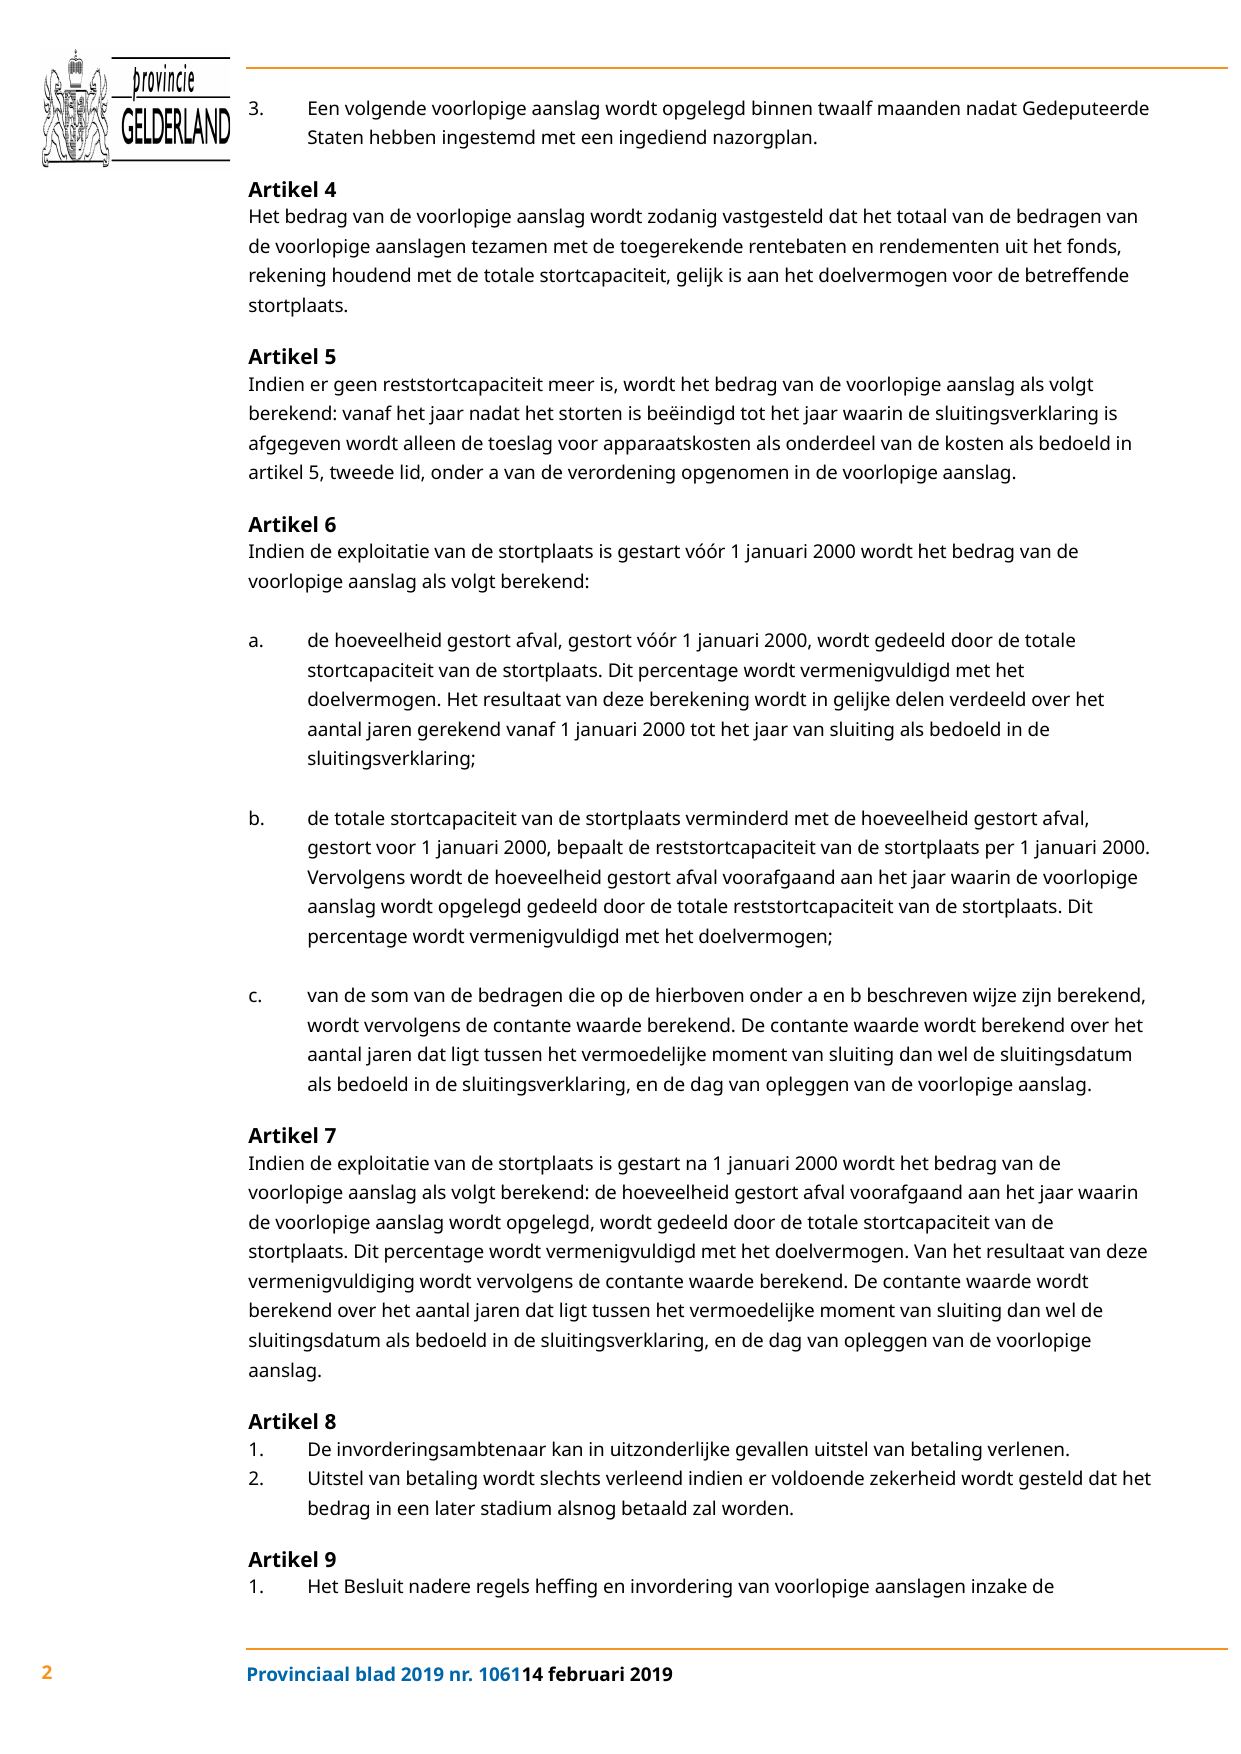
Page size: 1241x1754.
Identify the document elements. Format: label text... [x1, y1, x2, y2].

text Artikel 8 [248, 1407, 1152, 1436]
picture [41, 47, 231, 172]
text Artikel 6 [248, 510, 1152, 538]
text Indien er geen reststortcapaciteit meer is, wordt het bedrag van de voorlopige aanslag als volgt berekend: vanaf het jaar nadat het storten is beëindigd tot het jaar waarin de sluitingsverklaring is afgegeven wordt alleen de toeslag voor apparaatskosten als onderdeel van de kosten als bedoeld in artikel 5, tweede lid, onder a van de verordening opgenomen in de voorlopige aanslag. [248, 371, 1152, 485]
text Indien de exploitatie van de stortplaats is gestart vóór 1 januari 2000 wordt het bedrag van de voorlopige aanslag als volgt berekend: [248, 538, 1152, 594]
list de hoeveelheid gestort afval, gestort vóór 1 januari 2000, wordt gedeeld door de totale stortcapaciteit van de stortplaats. Dit percentage wordt vermenigvuldigd met het doelvermogen. Het resultaat van deze berekening wordt in gelijke delen verdeeld over het aantal jaren gerekend vanaf 1 januari 2000 tot het jaar van sluiting als bedoeld in de sluitingsverklaring; [248, 627, 1152, 771]
list de totale stortcapaciteit van de stortplaats verminderd met de hoeveelheid gestort afval, gestort voor 1 januari 2000, bepaalt de reststortcapaciteit van de stortplaats per 1 januari 2000. Vervolgens wordt de hoeveelheid gestort afval voorafgaand aan het jaar waarin de voorlopige aanslag wordt opgelegd gedeeld door de totale reststortcapaciteit van de stortplaats. Dit percentage wordt vermenigvuldigd met het doelvermogen; [248, 805, 1152, 949]
text Indien de exploitatie van de stortplaats is gestart na 1 januari 2000 wordt het bedrag van de voorlopige aanslag als volgt berekend: de hoeveelheid gestort afval voorafgaand aan het jaar waarin de voorlopige aanslag wordt opgelegd, wordt gedeeld door de totale stortcapaciteit van de stortplaats. Dit percentage wordt vermenigvuldigd met het doelvermogen. Van het resultaat van deze vermenigvuldiging wordt vervolgens de contante waarde berekend. De contante waarde wordt berekend over het aantal jaren dat ligt tussen het vermoedelijke moment van sluiting dan wel de sluitingsdatum als bedoeld in de sluitingsverklaring, en de dag van opleggen van de voorlopige aanslag. [248, 1150, 1152, 1383]
list van de som van de bedragen die op de hierboven onder a en b beschreven wijze zijn berekend, wordt vervolgens de contante waarde berekend. De contante waarde wordt berekend over het aantal jaren dat ligt tussen het vermoedelijke moment van sluiting dan wel de sluitingsdatum als bedoeld in de sluitingsverklaring, en de dag van opleggen van de voorlopige aanslag. [248, 982, 1152, 1097]
text Artikel 9 [248, 1545, 1152, 1574]
list Uitstel van betaling wordt slechts verleend indien er voldoende zekerheid wordt gesteld dat het bedrag in een later stadium alsnog betaald zal worden. [248, 1465, 1152, 1521]
text Het bedrag van de voorlopige aanslag wordt zodanig vastgesteld dat het totaal van de bedragen van de voorlopige aanslagen tezamen met de toegerekende rentebaten en rendementen uit het fonds, rekening houdend met de totale stortcapaciteit, gelijk is aan het doelvermogen voor de betreffende stortplaats. [248, 203, 1152, 318]
list Een volgende voorlopige aanslag wordt opgelegd binnen twaalf maanden nadat Gedeputeerde Staten hebben ingestemd met een ingediend nazorgplan. [248, 95, 1152, 150]
text Artikel 4 [248, 175, 1152, 203]
text Artikel 5 [248, 342, 1152, 371]
text Artikel 7 [248, 1121, 1152, 1150]
list De invorderingsambtenaar kan in uitzonderlijke gevallen uitstel van betaling verlenen. [248, 1436, 1152, 1461]
list Het Besluit nadere regels heffing en invordering van voorlopige aanslagen inzake de [248, 1574, 1152, 1599]
